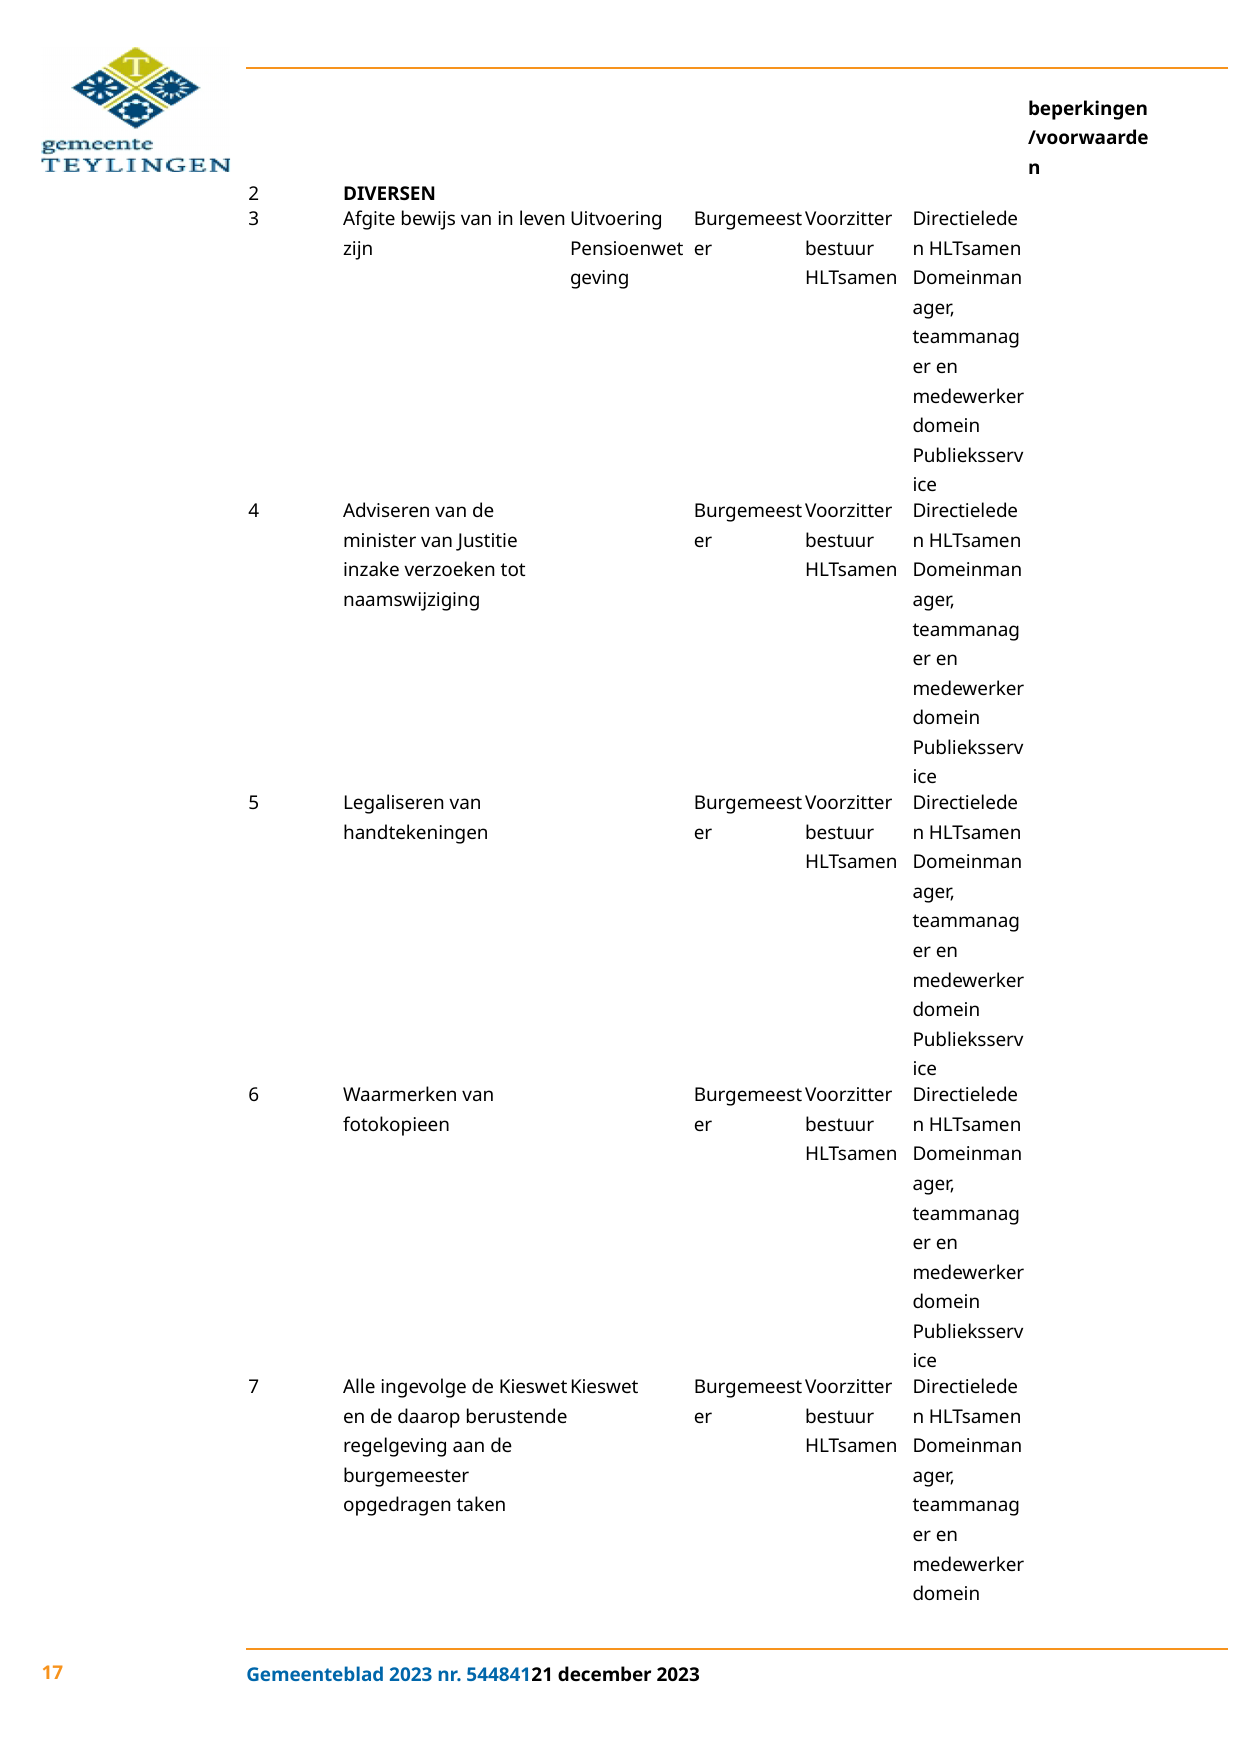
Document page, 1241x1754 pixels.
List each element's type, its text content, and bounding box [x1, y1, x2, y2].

table_cell Voorzitter bestuur HLTsamen [805, 205, 912, 497]
table_cell [570, 789, 693, 1081]
table_cell [1028, 789, 1152, 1081]
table_cell Burgemeester [694, 205, 805, 497]
table_cell Burgemeester [694, 789, 805, 1081]
picture [41, 47, 231, 172]
table_header [912, 95, 1028, 180]
table_cell Voorzitter bestuur HLTsamen [805, 498, 912, 789]
table_cell DIVERSEN [343, 180, 570, 205]
table_cell [1028, 180, 1152, 205]
table_cell [1028, 498, 1152, 789]
table_cell Voorzitter bestuur HLTsamen [805, 1373, 912, 1606]
table_cell [694, 180, 805, 205]
table_cell Directieleden HLTsamen Domeinmanager, teammanager en medewerker domein [912, 1373, 1028, 1606]
table_cell Directieleden HLTsamen Domeinmanager, teammanager en medewerker domein Publieksservice [912, 1081, 1028, 1373]
table_cell 5 [248, 789, 343, 1081]
table_cell Alle ingevolge de Kieswet en de daarop berustende regelgeving aan de burgemeester opgedragen taken [343, 1373, 570, 1606]
table_cell Uitvoering Pensioenwetgeving [570, 205, 693, 497]
table_cell Directieleden HLTsamen Domeinmanager, teammanager en medewerker domein Publieksservice [912, 205, 1028, 497]
table_header [694, 95, 805, 180]
table_cell [570, 1081, 693, 1373]
table_cell 7 [248, 1373, 343, 1606]
table_cell 6 [248, 1081, 343, 1373]
table_cell [570, 180, 693, 205]
table_cell Voorzitter bestuur HLTsamen [805, 1081, 912, 1373]
table_cell Directieleden HLTsamen Domeinmanager, teammanager en medewerker domein Publieksservice [912, 789, 1028, 1081]
table_header [805, 95, 912, 180]
table_cell 4 [248, 498, 343, 789]
table_header [343, 95, 570, 180]
table_cell Afgite bewijs van in leven zijn [343, 205, 570, 497]
table_cell [570, 498, 693, 789]
table_cell [912, 180, 1028, 205]
table_cell Burgemeester [694, 1081, 805, 1373]
table_cell Kieswet [570, 1373, 693, 1606]
table_cell Burgemeester [694, 498, 805, 789]
table_cell [1028, 205, 1152, 497]
table_cell Legaliseren van handtekeningen [343, 789, 570, 1081]
table_cell 3 [248, 205, 343, 497]
table_header [248, 95, 343, 180]
table_cell Voorzitter bestuur HLTsamen [805, 789, 912, 1081]
table_cell 2 [248, 180, 343, 205]
table_cell Adviseren van de minister van Justitie inzake verzoeken tot naamswijziging [343, 498, 570, 789]
table_cell [805, 180, 912, 205]
table_cell Burgemeester [694, 1373, 805, 1606]
table_cell [1028, 1081, 1152, 1373]
table_cell Directieleden HLTsamen Domeinmanager, teammanager en medewerker domein Publieksservice [912, 498, 1028, 789]
table_cell Waarmerken van fotokopieen [343, 1081, 570, 1373]
table_cell [1028, 1373, 1152, 1606]
table_header beperkingen/voorwaarden [1028, 95, 1152, 180]
table_header [570, 95, 693, 180]
